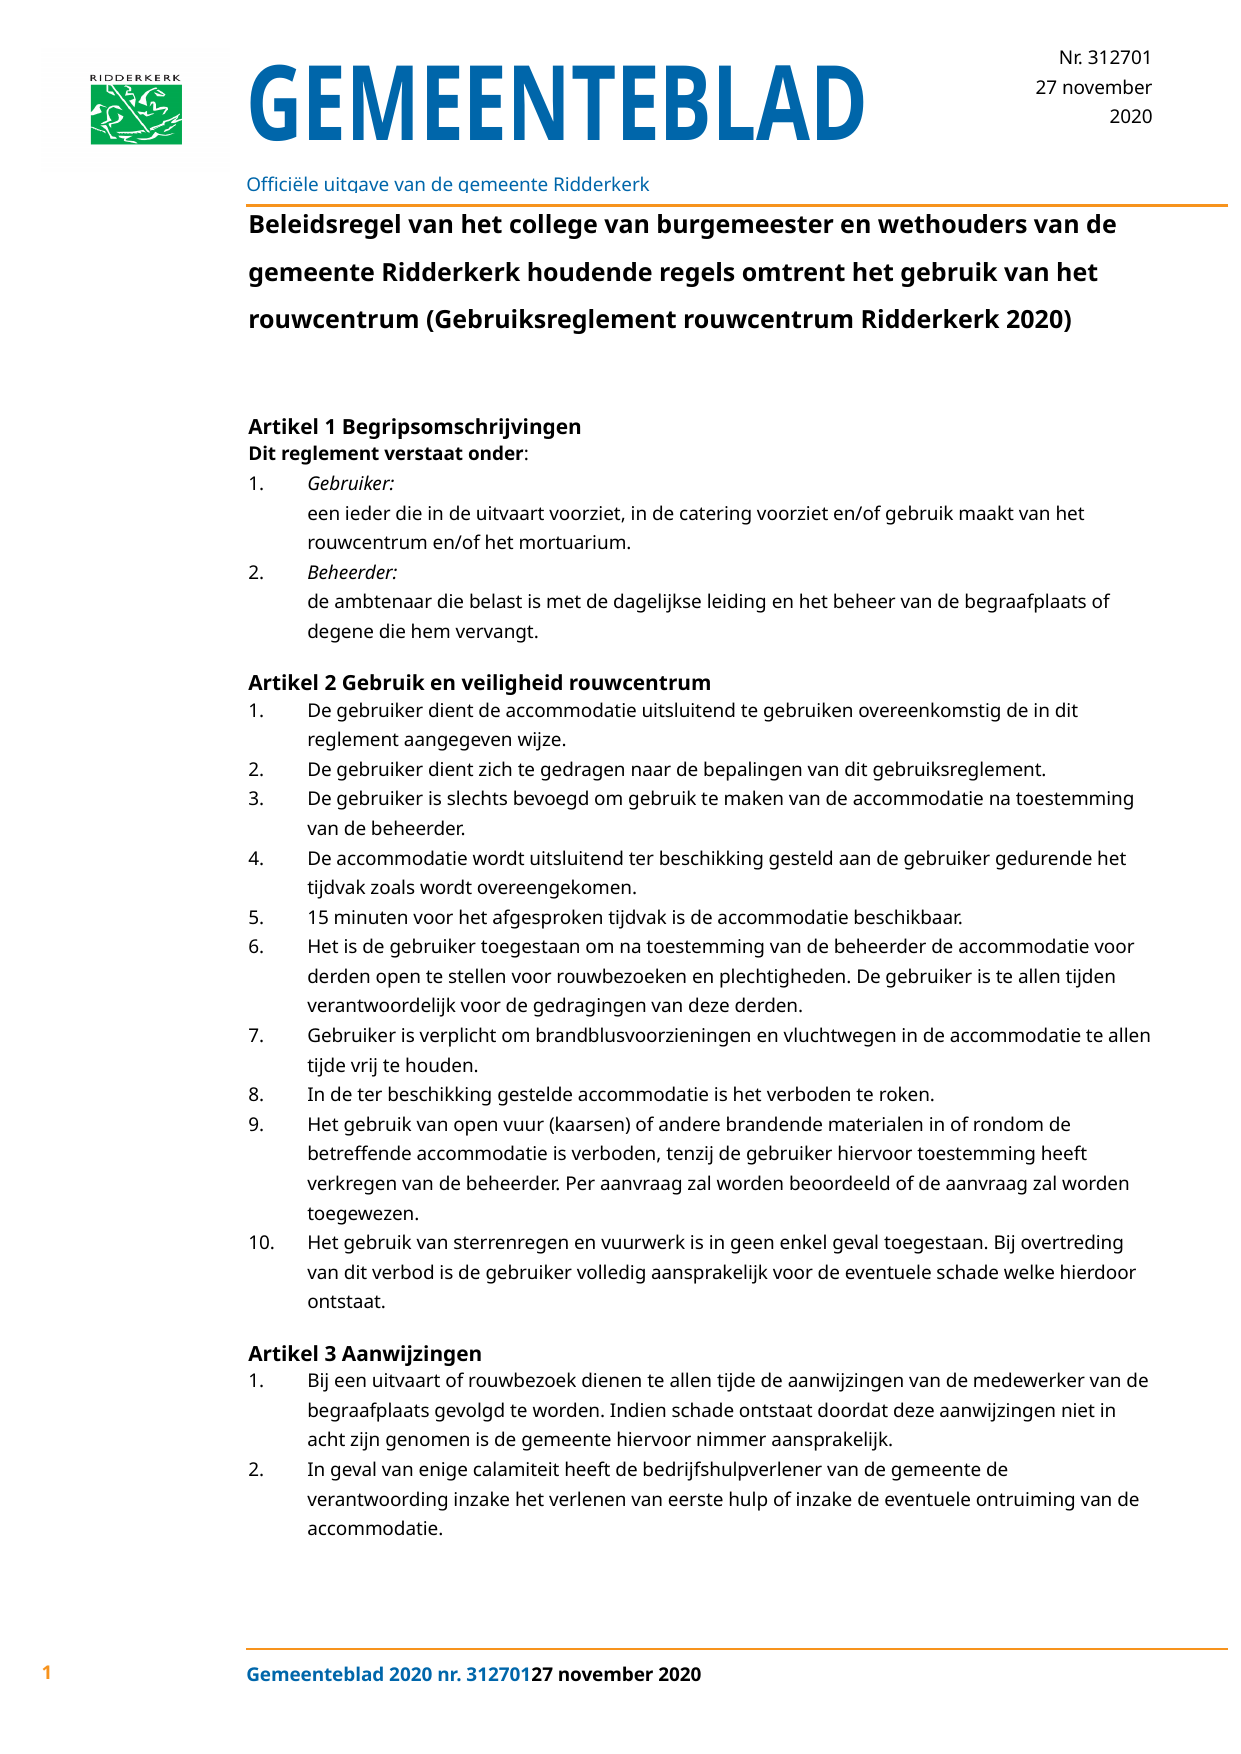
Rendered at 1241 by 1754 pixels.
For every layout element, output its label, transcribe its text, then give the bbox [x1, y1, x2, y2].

text Beleidsregel van het college van burgemeester en wethouders van de gemeente Ridderkerk houdende regels omtrent het gebruik van het rouwcentrum (Gebruiksreglement rouwcentrum Ridderkerk 2020) [248, 207, 1152, 336]
list De gebruiker dient de accommodatie uitsluitend te gebruiken overeenkomstig de in dit reglement aangegeven wijze. [248, 697, 1152, 752]
list De gebruiker dient zich te gedragen naar de bepalingen van dit gebruiksreglement. [248, 756, 1152, 782]
list Het gebruik van sterrenregen en vuurwerk is in geen enkel geval toegestaan. Bij overtreding van dit verbod is de gebruiker volledig aansprakelijk voor de eventuele schade welke hierdoor ontstaat. [248, 1229, 1152, 1314]
list In de ter beschikking gestelde accommodatie is het verboden te roken. [248, 1081, 1152, 1107]
list 15 minuten voor het afgesproken tijdvak is de accommodatie beschikbaar. [248, 904, 1152, 930]
list een ieder die in de uitvaart voorziet, in de catering voorziet en/of gebruik maakt van het rouwcentrum en/of het mortuarium. [248, 500, 1152, 555]
list Beheerder: [248, 559, 1152, 584]
list Het is de gebruiker toegestaan om na toestemming van de beheerder de accommodatie voor derden open te stellen voor rouwbezoeken en plechtigheden. De gebruiker is te allen tijden verantwoordelijk voor de gedragingen van deze derden. [248, 933, 1152, 1018]
list De accommodatie wordt uitsluitend ter beschikking gesteld aan de gebruiker gedurende het tijdvak zoals wordt overeengekomen. [248, 845, 1152, 900]
list Het gebruik van open vuur (kaarsen) of andere brandende materialen in of rondom de betreffende accommodatie is verboden, tenzij de gebruiker hiervoor toestemming heeft verkregen van de beheerder. Per aanvraag zal worden beoordeeld of de aanvraag zal worden toegewezen. [248, 1111, 1152, 1226]
list In geval van enige calamiteit heeft de bedrijfshulpverlener van de gemeente de verantwoording inzake het verlenen van eerste hulp of inzake de eventuele ontruiming van de accommodatie. [248, 1456, 1152, 1541]
text Dit reglement verstaat onder: [248, 441, 1152, 466]
list Gebruiker: [248, 470, 1152, 496]
text Artikel 3 Aanwijzingen [248, 1339, 1152, 1367]
list Bij een uitvaart of rouwbezoek dienen te allen tijde de aanwijzingen van de medewerker van de begraafplaats gevolgd te worden. Indien schade ontstaat doordat deze aanwijzingen niet in acht zijn genomen is de gemeente hiervoor nimmer aansprakelijk. [248, 1367, 1152, 1452]
list Gebruiker is verplicht om brandblusvoorzieningen en vluchtwegen in de accommodatie te allen tijde vrij te houden. [248, 1022, 1152, 1078]
picture [41, 47, 231, 172]
text Artikel 2 Gebruik en veiligheid rouwcentrum [248, 668, 1152, 697]
list De gebruiker is slechts bevoegd om gebruik te maken van de accommodatie na toestemming van de beheerder. [248, 786, 1152, 841]
list de ambtenaar die belast is met de dagelijkse leiding en het beheer van de begraafplaats of degene die hem vervangt. [248, 588, 1152, 644]
text Artikel 1 Begripsomschrijvingen [248, 412, 1152, 441]
